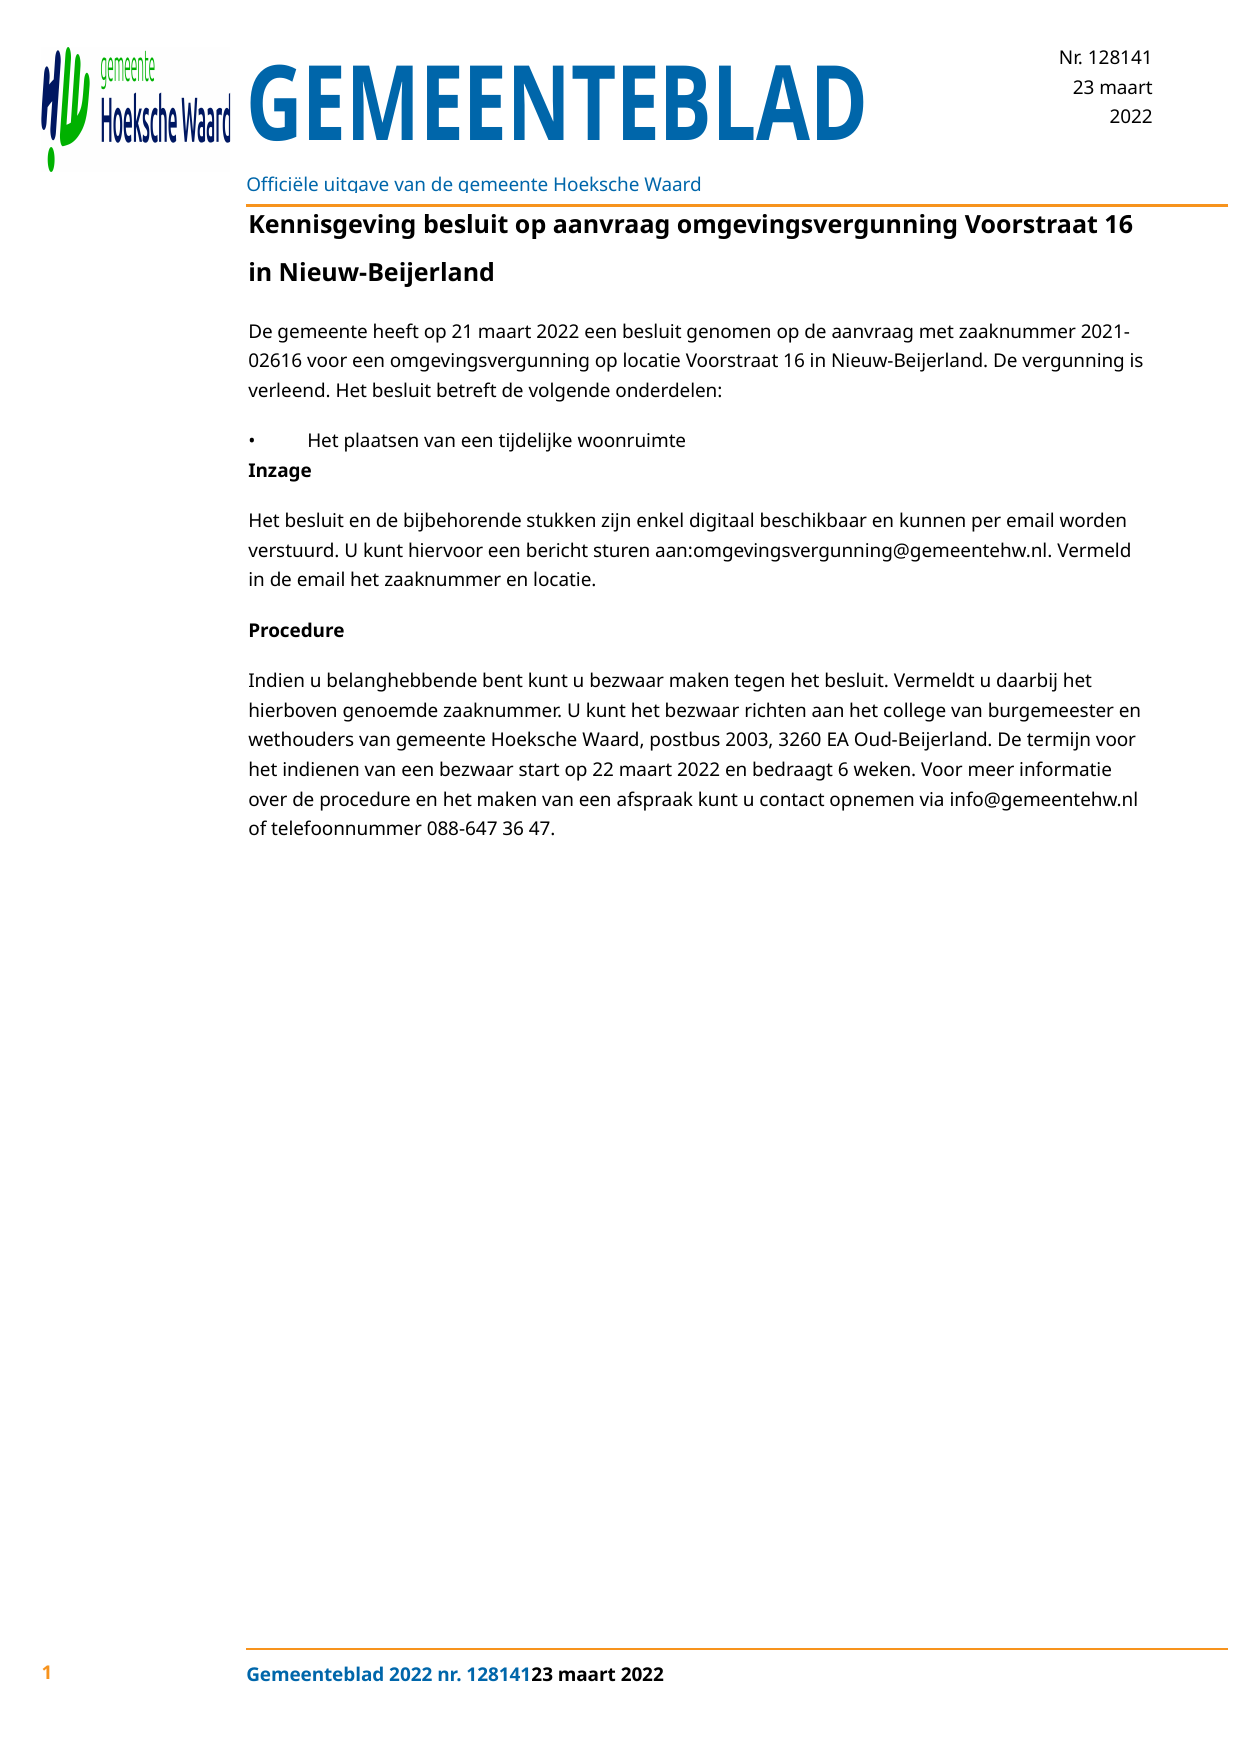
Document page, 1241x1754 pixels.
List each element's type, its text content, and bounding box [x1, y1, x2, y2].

list Het plaatsen van een tijdelijke woonruimte [248, 427, 1152, 453]
text Kennisgeving besluit op aanvraag omgevingsvergunning Voorstraat 16 in Nieuw-Beijerland [248, 207, 1152, 288]
text Inzage [248, 457, 1152, 483]
text Indien u belanghebbende bent kunt u bezwaar maken tegen het besluit. Vermeldt u daarbij het hierboven genoemde zaaknummer. U kunt het bezwaar richten aan het college van burgemeester en wethouders van gemeente Hoeksche Waard, postbus 2003, 3260 EA Oud-Beijerland. De termijn voor het indienen van een bezwaar start op 22 maart 2022 en bedraagt 6 weken. Voor meer informatie over de procedure en het maken van een afspraak kunt u contact opnemen via info@gemeentehw.nl of telefoonnummer 088-647 36 47. [248, 667, 1152, 841]
text De gemeente heeft op 21 maart 2022 een besluit genomen op de aanvraag met zaaknummer 2021-02616 voor een omgevingsvergunning op locatie Voorstraat 16 in Nieuw-Beijerland. De vergunning is verleend. Het besluit betreft de volgende onderdelen: [248, 318, 1152, 403]
picture [41, 47, 231, 172]
text Het besluit en de bijbehorende stukken zijn enkel digitaal beschikbaar en kunnen per email worden verstuurd. U kunt hiervoor een bericht sturen aan:omgevingsvergunning@gemeentehw.nl. Vermeld in de email het zaaknummer en locatie. [248, 507, 1152, 592]
text Procedure [248, 617, 1152, 643]
